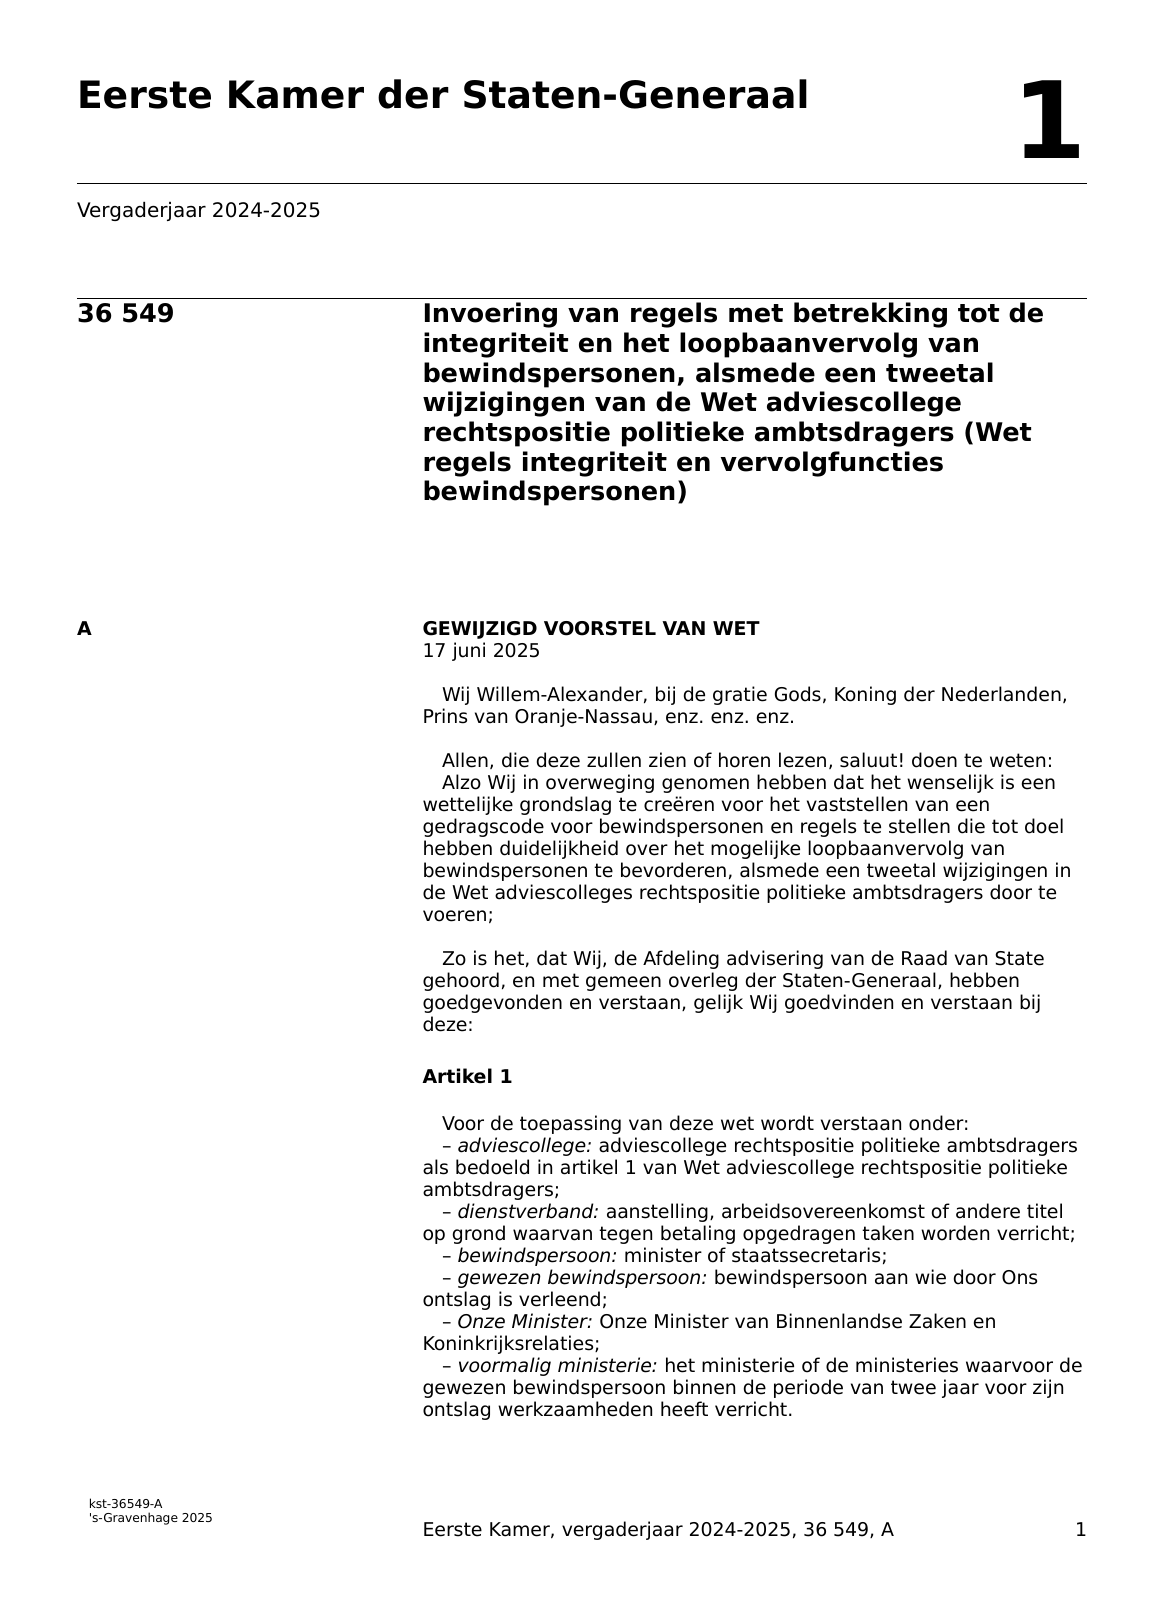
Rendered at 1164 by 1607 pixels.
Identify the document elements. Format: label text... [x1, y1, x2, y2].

text kst-36549-A [88, 1497, 323, 1511]
subtitle A GEWIJZIGD VOORSTEL VAN WET [77, 618, 1087, 640]
text Zo is het, dat Wij, de Afdeling advisering van de Raad van State gehoord, en met gemeen overleg der Staten-Generaal, hebben goedgevonden en verstaan, gelijk Wij goedvinden en verstaan bij deze: [422, 948, 1087, 1036]
text – bewindspersoon: minister of staatssecretaris; [422, 1245, 1087, 1267]
text 's-Gravenhage 2025 [88, 1511, 323, 1525]
subtitle Artikel 1 [422, 1066, 1087, 1088]
text – dienstverband: aanstelling, arbeidsovereenkomst of andere titel op grond waarvan tegen betaling opgedragen taken worden verricht; [422, 1201, 1087, 1245]
text Wij Willem-Alexander, bij de gratie Gods, Koning der Nederlanden, Prins van Oranje-Nassau, enz. enz. enz. [422, 684, 1087, 728]
text Voor de toepassing van deze wet wordt verstaan onder: [422, 1113, 1087, 1135]
text – voormalig ministerie: het ministerie of de ministeries waarvoor de gewezen bewindspersoon binnen de periode van twee jaar voor zijn ontslag werkzaamheden heeft verricht. [422, 1355, 1087, 1421]
text Alzo Wij in overweging genomen hebben dat het wenselijk is een wettelijke grondslag te creëren voor het vaststellen van een gedragscode voor bewindspersonen en regels te stellen die tot doel hebben duidelijkheid over het mogelijke loopbaanvervolg van bewindspersonen te bevorderen, alsmede een tweetal wijzigingen in de Wet adviescolleges rechtspositie politieke ambtsdragers door te voeren; [422, 772, 1087, 926]
text – gewezen bewindspersoon: bewindspersoon aan wie door Ons ontslag is verleend; [422, 1267, 1087, 1311]
text – Onze Minister: Onze Minister van Binnenlandse Zaken en Koninkrijksrelaties; [422, 1311, 1087, 1355]
text Allen, die deze zullen zien of horen lezen, saluut! doen te weten: [422, 750, 1087, 772]
table_header Eerste Kamer der Staten-Generaal [77, 59, 886, 183]
table_cell Vergaderjaar 2024-2025 [77, 184, 1087, 298]
text 17 juni 2025 [422, 640, 1087, 662]
table_header 1 [886, 59, 1087, 183]
subtitle 36 549 Invoering van regels met betrekking tot de integriteit en het loopbaanvervolg van bewindspersonen, alsmede een tweetal wijzigingen van de Wet adviescollege rechtspositie politieke ambtsdragers (Wet regels integriteit en vervolgfuncties bewindspersonen) [77, 299, 1087, 507]
text – adviescollege: adviescollege rechtspositie politieke ambtsdragers als bedoeld in artikel 1 van Wet adviescollege rechtspositie politieke ambtsdragers; [422, 1135, 1087, 1201]
